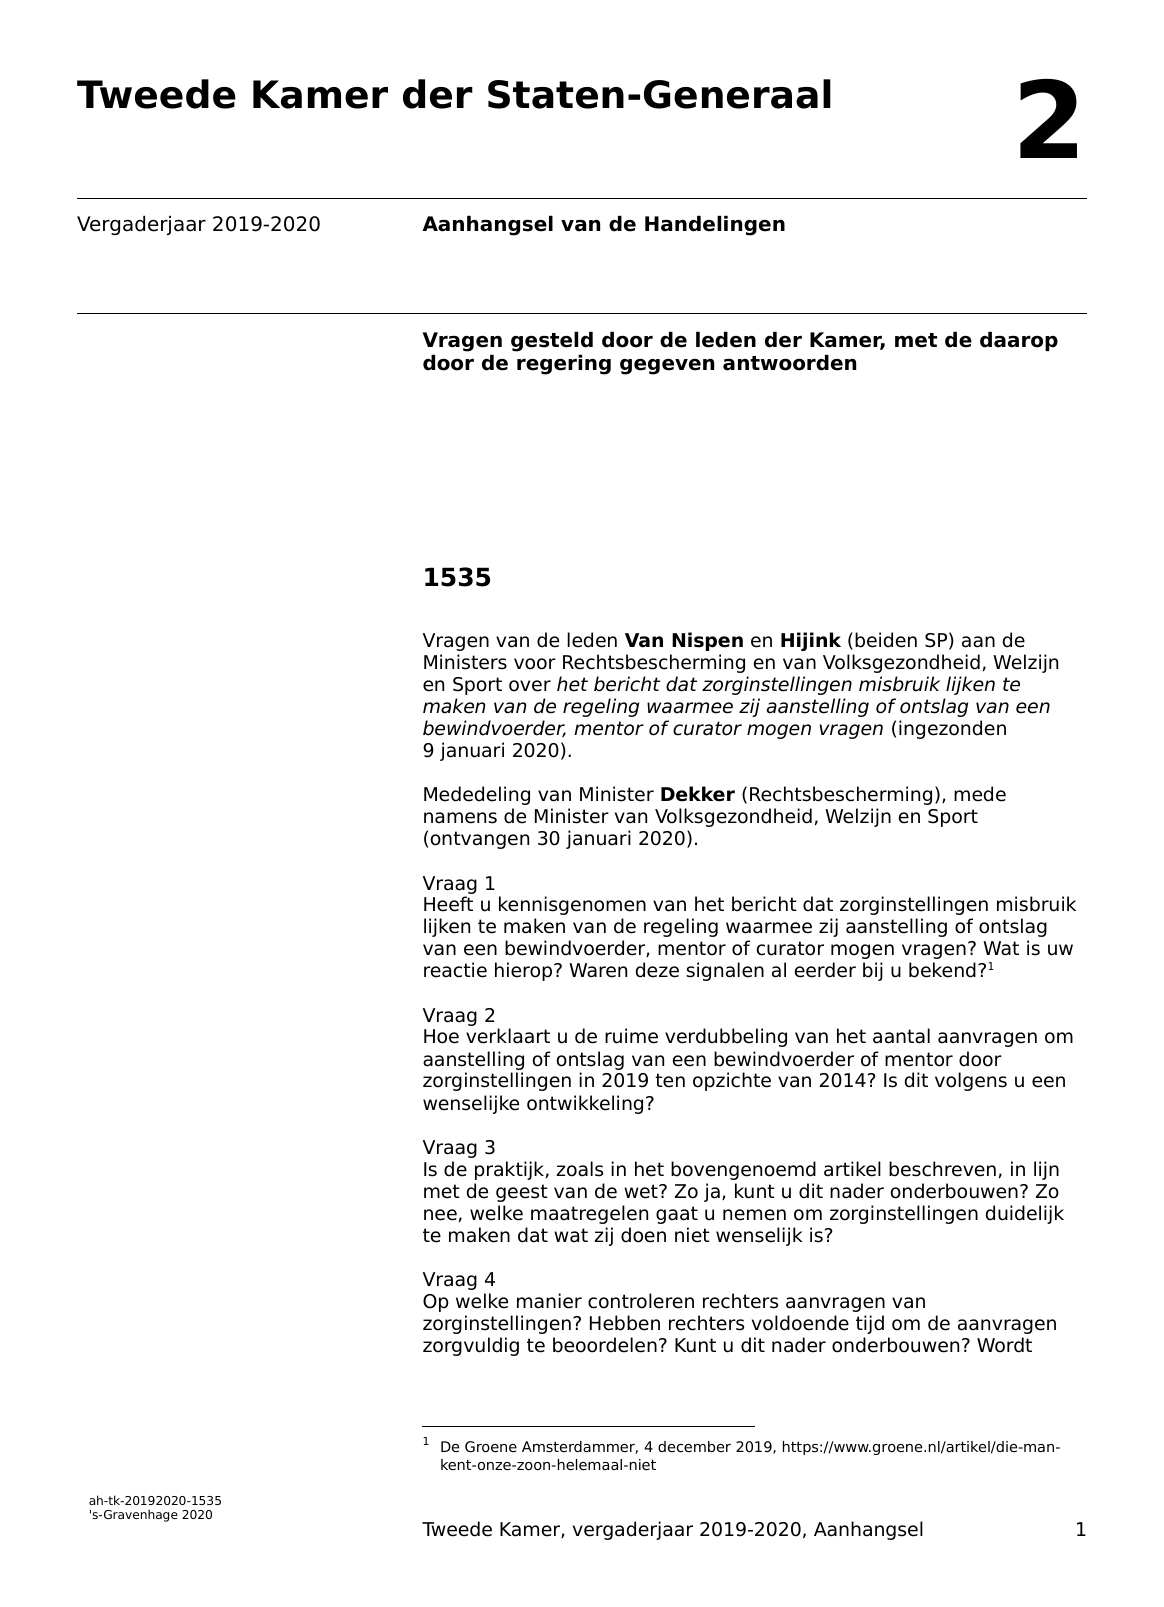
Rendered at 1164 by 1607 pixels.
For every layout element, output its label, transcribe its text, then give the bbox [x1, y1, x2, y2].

text De Groene Amsterdammer, 4 december 2019, https://www.groene.nl/artikel/die-man-kent-onze-zoon-helemaal-niet [422, 1435, 1087, 1474]
text Hoe verklaart u de ruime verdubbeling van het aantal aanvragen om aanstelling of ontslag van een bewindvoerder of mentor door zorginstellingen in 2019 ten opzichte van 2014? Is dit volgens u een wenselijke ontwikkeling? [422, 1026, 1087, 1114]
text Vragen van de leden Van Nispen en Hijink (beiden SP) aan de Ministers voor Rechtsbescherming en van Volksgezondheid, Welzijn en Sport over het bericht dat zorginstellingen misbruik lijken te maken van de regeling waarmee zij aanstelling of ontslag van een bewindvoerder, mentor of curator mogen vragen (ingezonden 9 januari 2020). [422, 630, 1087, 762]
table_cell [77, 314, 422, 375]
table_header Tweede Kamer der Staten-Generaal [77, 59, 886, 198]
text Is de praktijk, zoals in het bovengenoemd artikel beschreven, in lijn met de geest van de wet? Zo ja, kunt u dit nader onderbouwen? Zo nee, welke maatregelen gaat u nemen om zorginstellingen duidelijk te maken dat wat zij doen niet wenselijk is? [422, 1158, 1087, 1246]
table_cell Aanhangsel van de Handelingen [422, 199, 1087, 313]
text Vraag 1 [422, 872, 1087, 894]
text Mededeling van Minister Dekker (Rechtsbescherming), mede namens de Minister van Volksgezondheid, Welzijn en Sport (ontvangen 30 januari 2020). [422, 784, 1087, 850]
table_cell Vragen gesteld door de leden der Kamer, met de daarop door de regering gegeven antwoorden [422, 314, 1087, 375]
text Vraag 2 [422, 1004, 1087, 1026]
text ah-tk-20192020-1535 [88, 1494, 323, 1508]
table_cell Vergaderjaar 2019-2020 [77, 199, 422, 313]
text 's-Gravenhage 2020 [88, 1508, 323, 1522]
table_header 2 [886, 59, 1087, 198]
text Vraag 3 [422, 1137, 1087, 1158]
text Op welke manier controleren rechters aanvragen van zorginstellingen? Hebben rechters voldoende tijd om de aanvragen zorgvuldig te beoordelen? Kunt u dit nader onderbouwen? Wordt [422, 1291, 1087, 1357]
text 1535 [422, 563, 1087, 592]
text Vraag 4 [422, 1269, 1087, 1291]
text Heeft u kennisgenomen van het bericht dat zorginstellingen misbruik lijken te maken van de regeling waarmee zij aanstelling of ontslag van een bewindvoerder, mentor of curator mogen vragen? Wat is uw reactie hierop? Waren deze signalen al eerder bij u bekend? [422, 894, 1087, 982]
